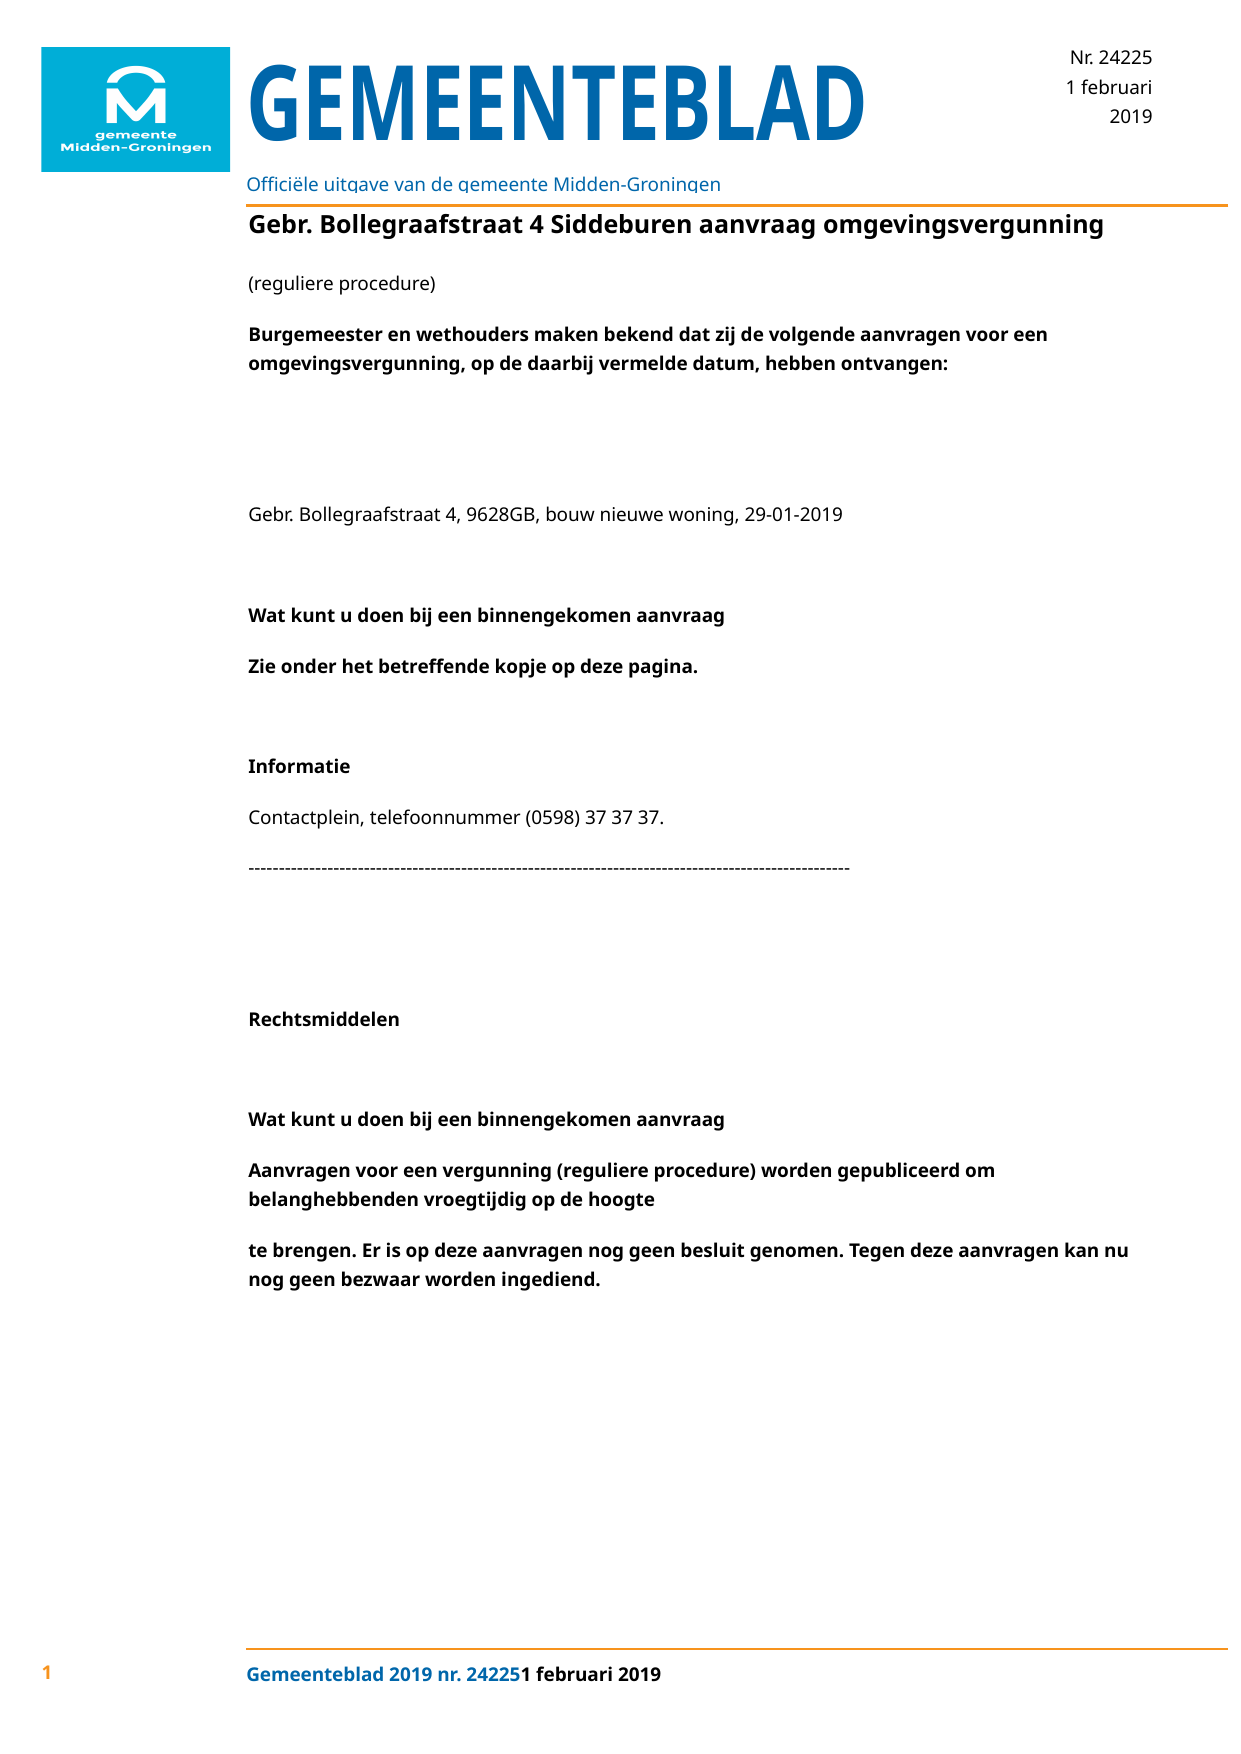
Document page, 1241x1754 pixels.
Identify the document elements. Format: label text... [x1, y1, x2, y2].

text Contactplein, telefoonnummer (0598) 37 37 37. [248, 804, 1152, 830]
picture [184, 146, 190, 153]
text Wat kunt u doen bij een binnengekomen aanvraag [248, 602, 1152, 628]
text (reguliere procedure) [248, 270, 1152, 296]
text Rechtsmiddelen [248, 1006, 1152, 1031]
text te brengen. Er is op deze aanvragen nog geen besluit genomen. Tegen deze aanvragen kan nu nog geen bezwaar worden ingediend. [248, 1237, 1152, 1292]
picture [108, 66, 164, 82]
text Aanvragen voor een vergunning (reguliere procedure) worden gepubliceerd om belanghebbenden vroegtijdig op de hoogte [248, 1157, 1152, 1212]
text Burgemeester en wethouders maken bekend dat zij de volgende aanvragen voor een omgevingsvergunning, op de daarbij vermelde datum, hebben ontvangen: [248, 321, 1152, 376]
text Gebr. Bollegraafstraat 4 Siddeburen aanvraag omgevingsvergunning [248, 207, 1152, 241]
picture [107, 89, 165, 122]
text Informatie [248, 754, 1152, 779]
text Gebr. Bollegraafstraat 4, 9628GB, bouw nieuwe woning, 29-01-2019 [248, 502, 1152, 527]
text Zie onder het betreffende kopje op deze pagina. [248, 653, 1152, 678]
text Wat kunt u doen bij een binnengekomen aanvraag [248, 1107, 1152, 1132]
text --------------------------------------------------------------------------------------------------- [248, 854, 1152, 880]
